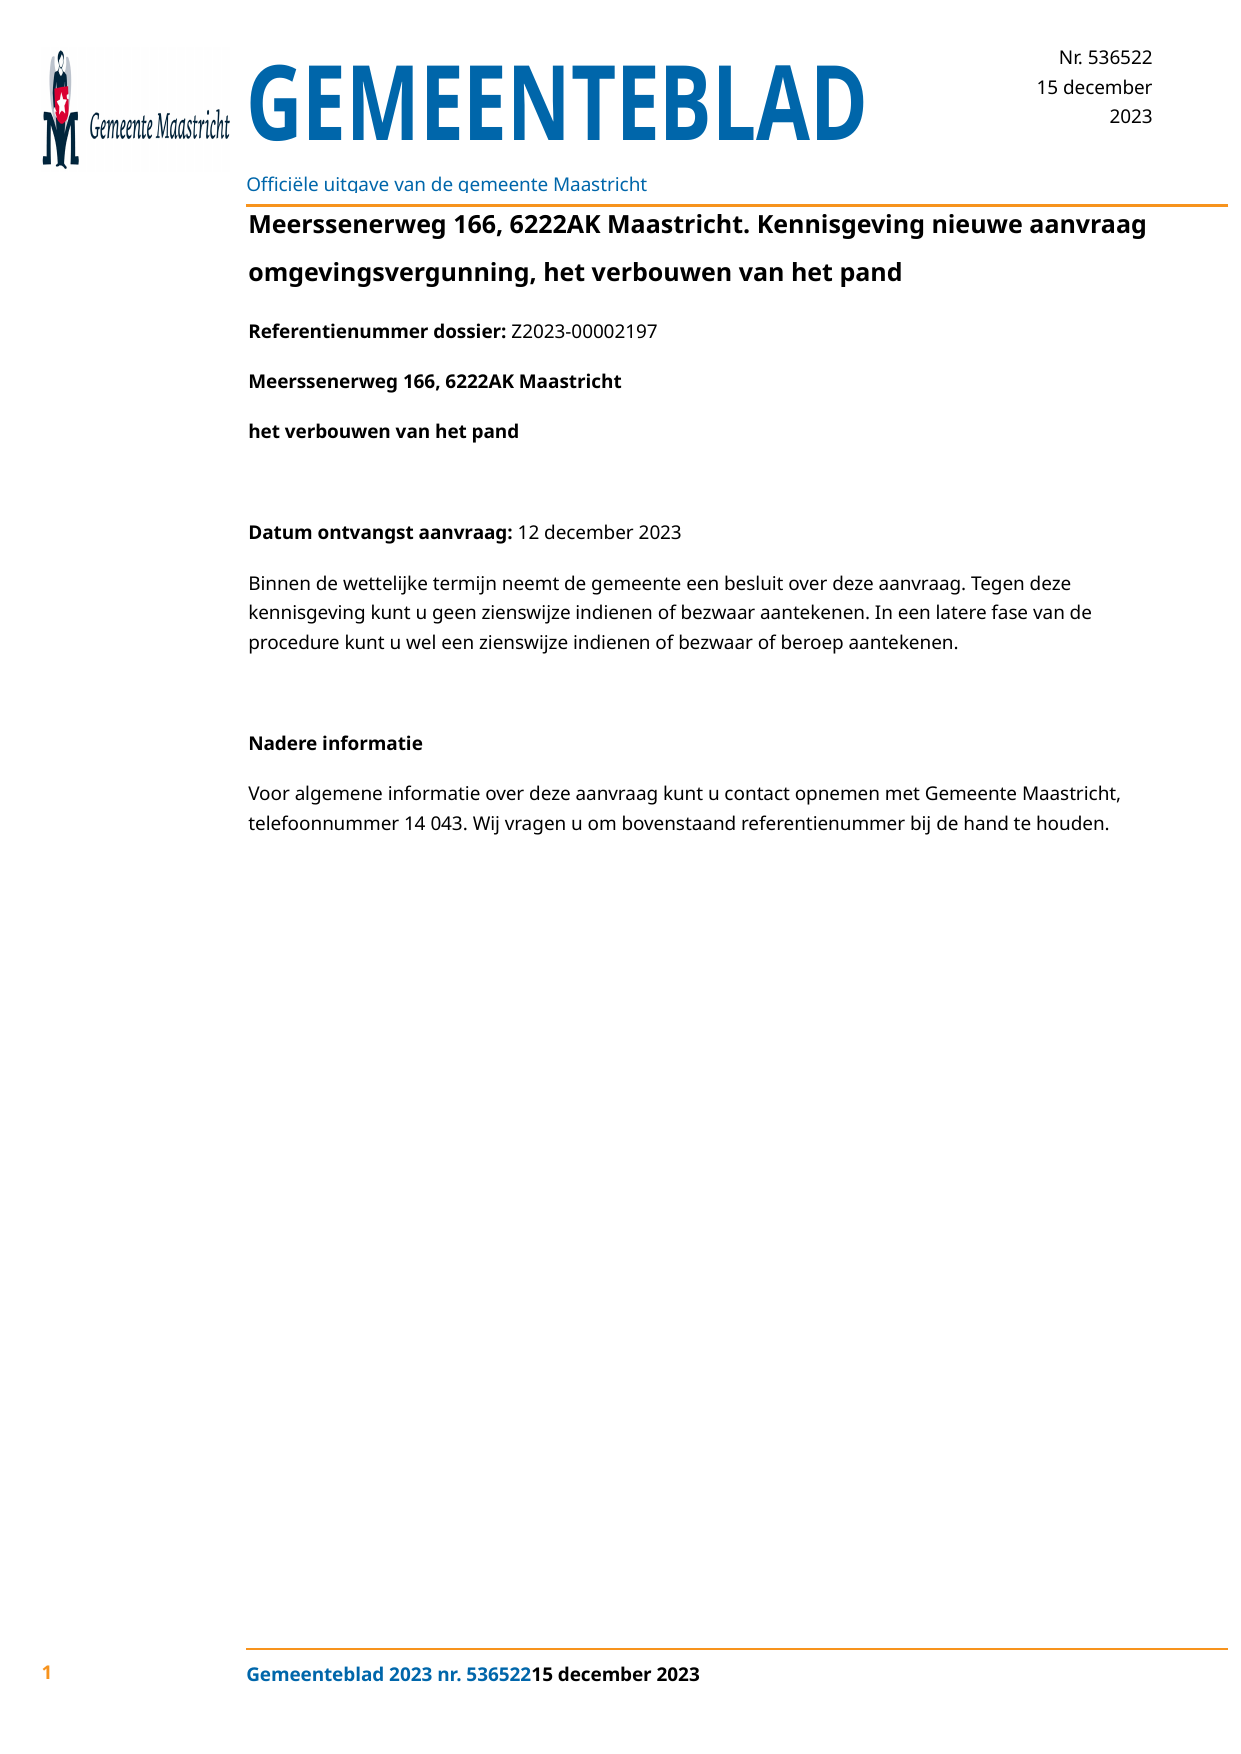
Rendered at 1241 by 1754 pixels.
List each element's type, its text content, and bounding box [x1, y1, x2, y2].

text Meerssenerweg 166, 6222AK Maastricht [248, 368, 1152, 394]
text Nadere informatie [248, 730, 1152, 756]
text Voor algemene informatie over deze aanvraag kunt u contact opnemen met Gemeente Maastricht, telefoonnummer 14 043. Wij vragen u om bovenstaand referentienummer bij de hand te houden. [248, 780, 1152, 836]
text Referentienummer dossier: Z2023-00002197 [248, 318, 1152, 344]
text Datum ontvangst aanvraag: 12 december 2023 [248, 519, 1152, 545]
picture [41, 47, 231, 172]
text Binnen de wettelijke termijn neemt de gemeente een besluit over deze aanvraag. Tegen deze kennisgeving kunt u geen zienswijze indienen of bezwaar aantekenen. In een latere fase van de procedure kunt u wel een zienswijze indienen of bezwaar of beroep aantekenen. [248, 570, 1152, 655]
text het verbouwen van het pand [248, 419, 1152, 444]
text Meerssenerweg 166, 6222AK Maastricht. Kennisgeving nieuwe aanvraag omgevingsvergunning, het verbouwen van het pand [248, 207, 1152, 288]
